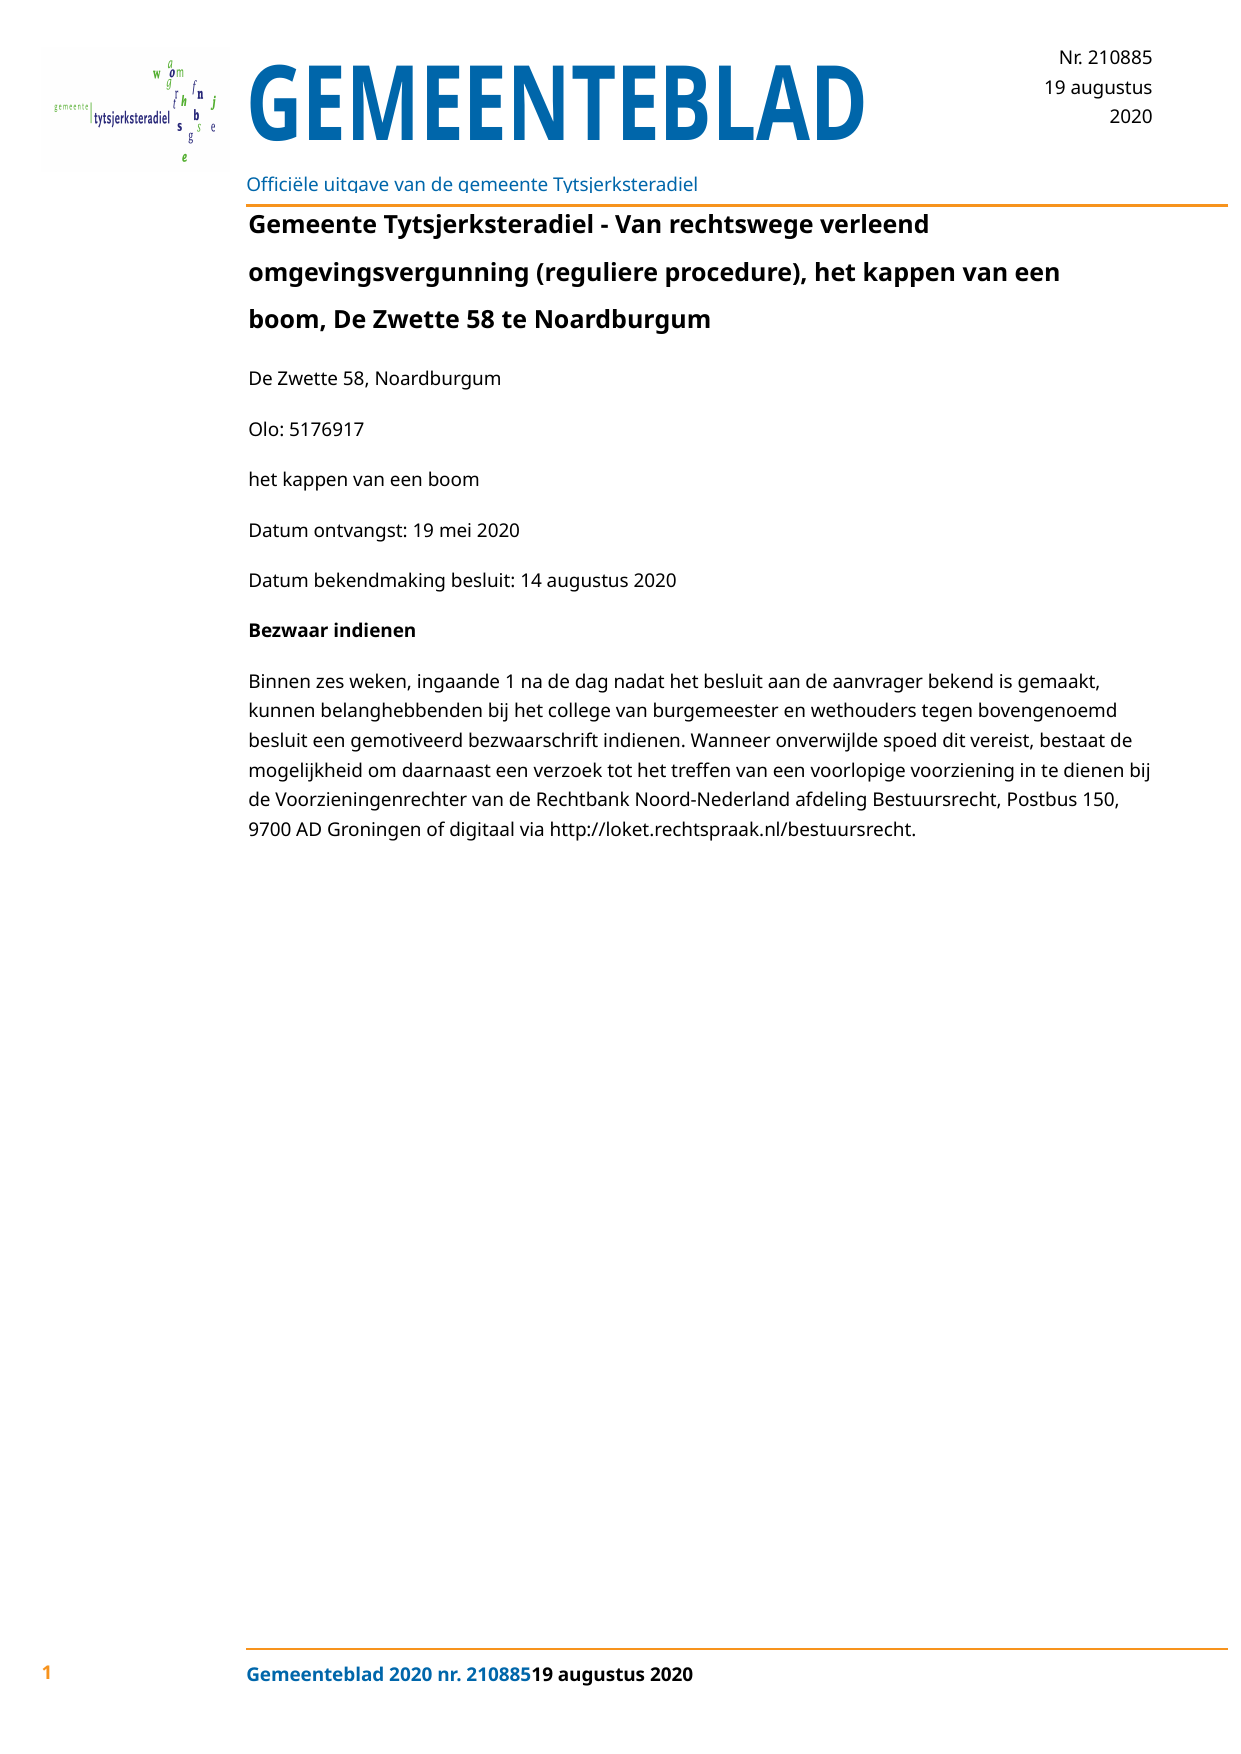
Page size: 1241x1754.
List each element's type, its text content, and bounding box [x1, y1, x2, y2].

text De Zwette 58, Noardburgum [248, 366, 1152, 391]
text Datum ontvangst: 19 mei 2020 [248, 517, 1152, 542]
text Datum bekendmaking besluit: 14 augustus 2020 [248, 567, 1152, 593]
text Gemeente Tytsjerksteradiel - Van rechtswege verleend omgevingsvergunning (reguliere procedure), het kappen van een boom, De Zwette 58 te Noardburgum [248, 207, 1152, 336]
picture [41, 47, 231, 172]
text Bezwaar indienen [248, 618, 1152, 643]
text Binnen zes weken, ingaande 1 na de dag nadat het besluit aan de aanvrager bekend is gemaakt, kunnen belanghebbenden bij het college van burgemeester en wethouders tegen bovengenoemd besluit een gemotiveerd bezwaarschrift indienen. Wanneer onverwijlde spoed dit vereist, bestaat de mogelijkheid om daarnaast een verzoek tot het treffen van een voorlopige voorziening in te dienen bij de Voorzieningenrechter van de Rechtbank Noord-Nederland afdeling Bestuursrecht, Postbus 150, 9700 AD Groningen of digitaal via http://loket.rechtspraak.nl/bestuursrecht. [248, 668, 1152, 842]
text het kappen van een boom [248, 466, 1152, 492]
text Olo: 5176917 [248, 416, 1152, 442]
